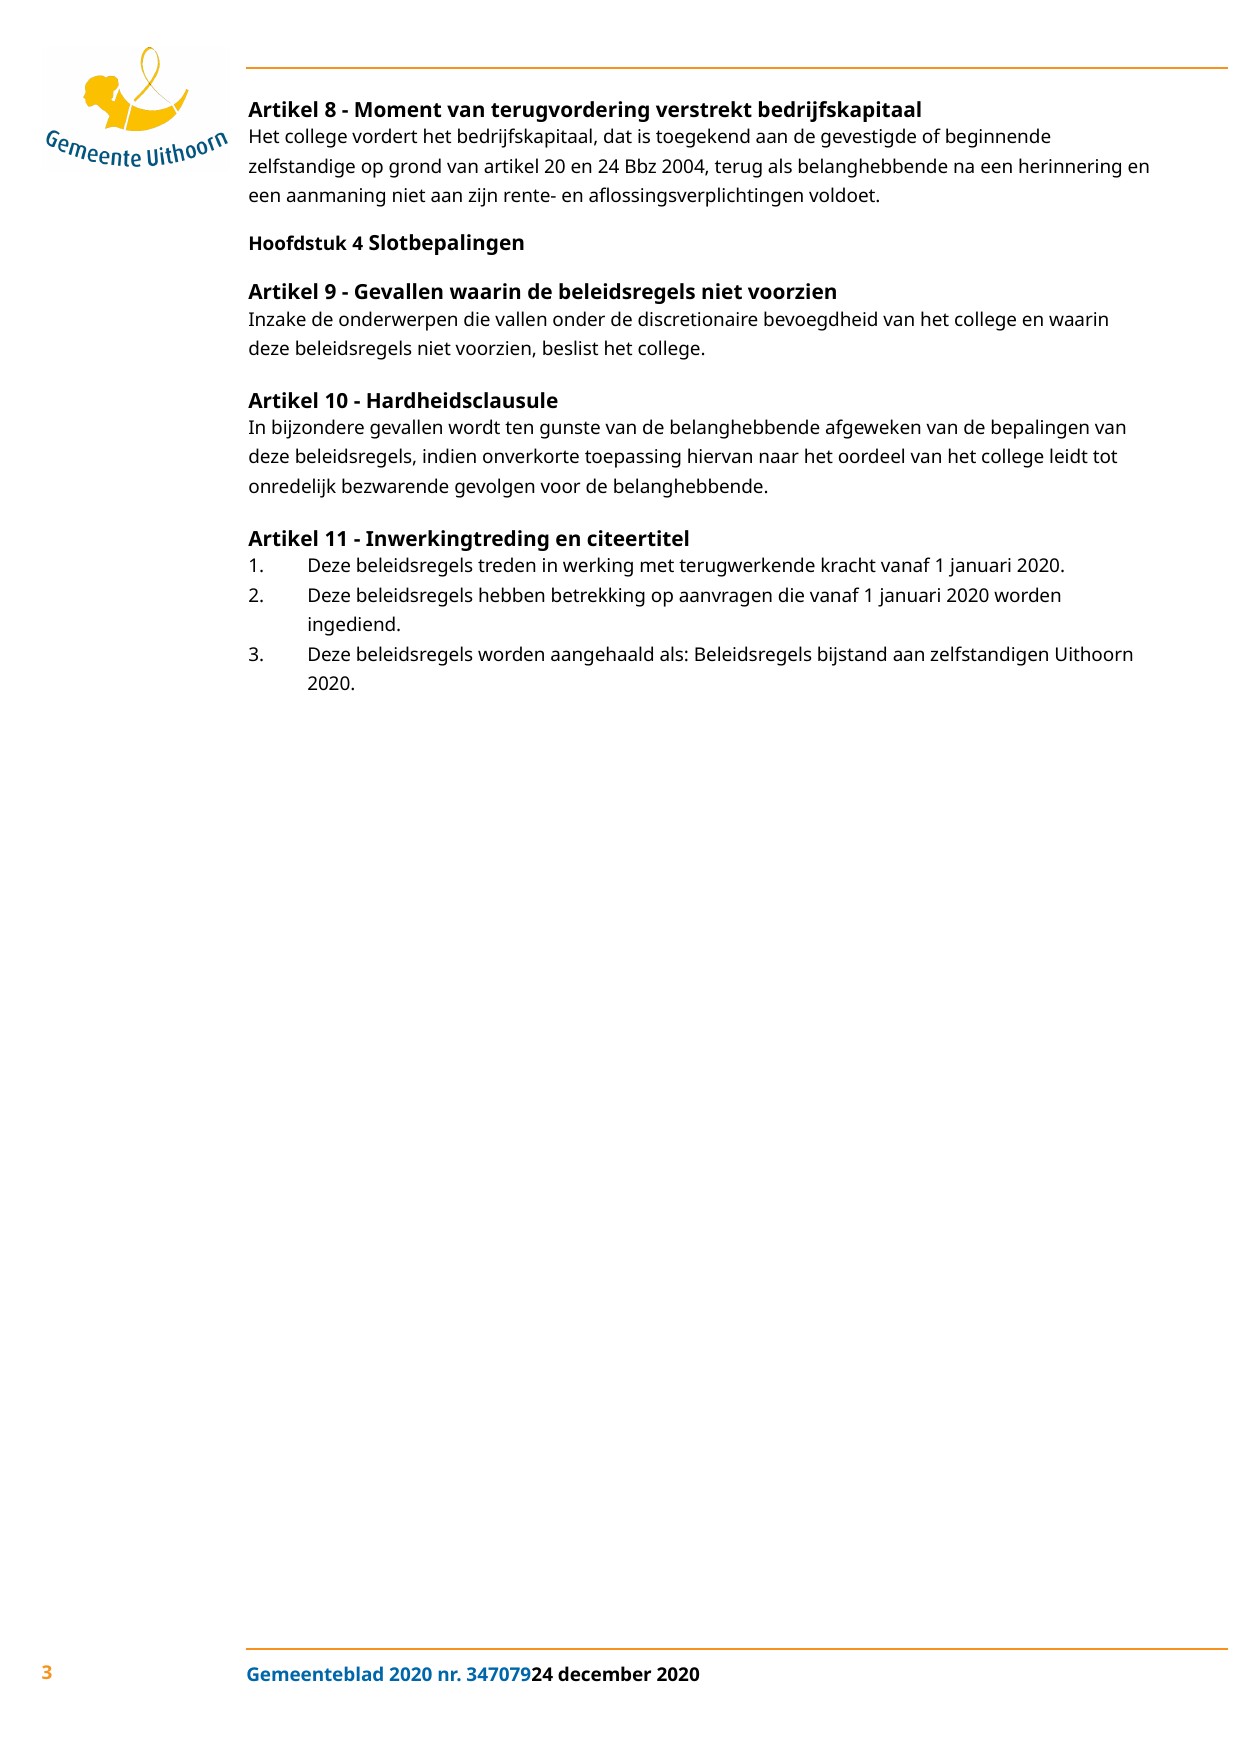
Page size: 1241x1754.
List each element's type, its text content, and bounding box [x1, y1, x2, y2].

list Deze beleidsregels worden aangehaald als: Beleidsregels bijstand aan zelfstandigen Uithoorn 2020. [248, 641, 1152, 696]
list Deze beleidsregels treden in werking met terugwerkende kracht vanaf 1 januari 2020. [248, 552, 1152, 578]
text Artikel 9 - Gevallen waarin de beleidsregels niet voorzien [248, 277, 1152, 306]
text Artikel 10 - Hardheidsclausule [248, 386, 1152, 414]
picture [41, 47, 231, 172]
text Artikel 8 - Moment van terugvordering verstrekt bedrijfskapitaal [248, 95, 1152, 123]
text Artikel 11 - Inwerkingtreding en citeertitel [248, 524, 1152, 552]
text Het college vordert het bedrijfskapitaal, dat is toegekend aan de gevestigde of beginnende zelfstandige op grond van artikel 20 en 24 Bbz 2004, terug als belanghebbende na een herinnering en een aanmaning niet aan zijn rente- en aflossingsverplichtingen voldoet. [248, 123, 1152, 208]
text Inzake de onderwerpen die vallen onder de discretionaire bevoegdheid van het college en waarin deze beleidsregels niet voorzien, beslist het college. [248, 306, 1152, 361]
list Deze beleidsregels hebben betrekking op aanvragen die vanaf 1 januari 2020 worden ingediend. [248, 582, 1152, 637]
text Hoofdstuk 4 Slotbepalingen [248, 228, 1152, 256]
text In bijzondere gevallen wordt ten gunste van de belanghebbende afgeweken van de bepalingen van deze beleidsregels, indien onverkorte toepassing hiervan naar het oordeel van het college leidt tot onredelijk bezwarende gevolgen voor de belanghebbende. [248, 414, 1152, 499]
